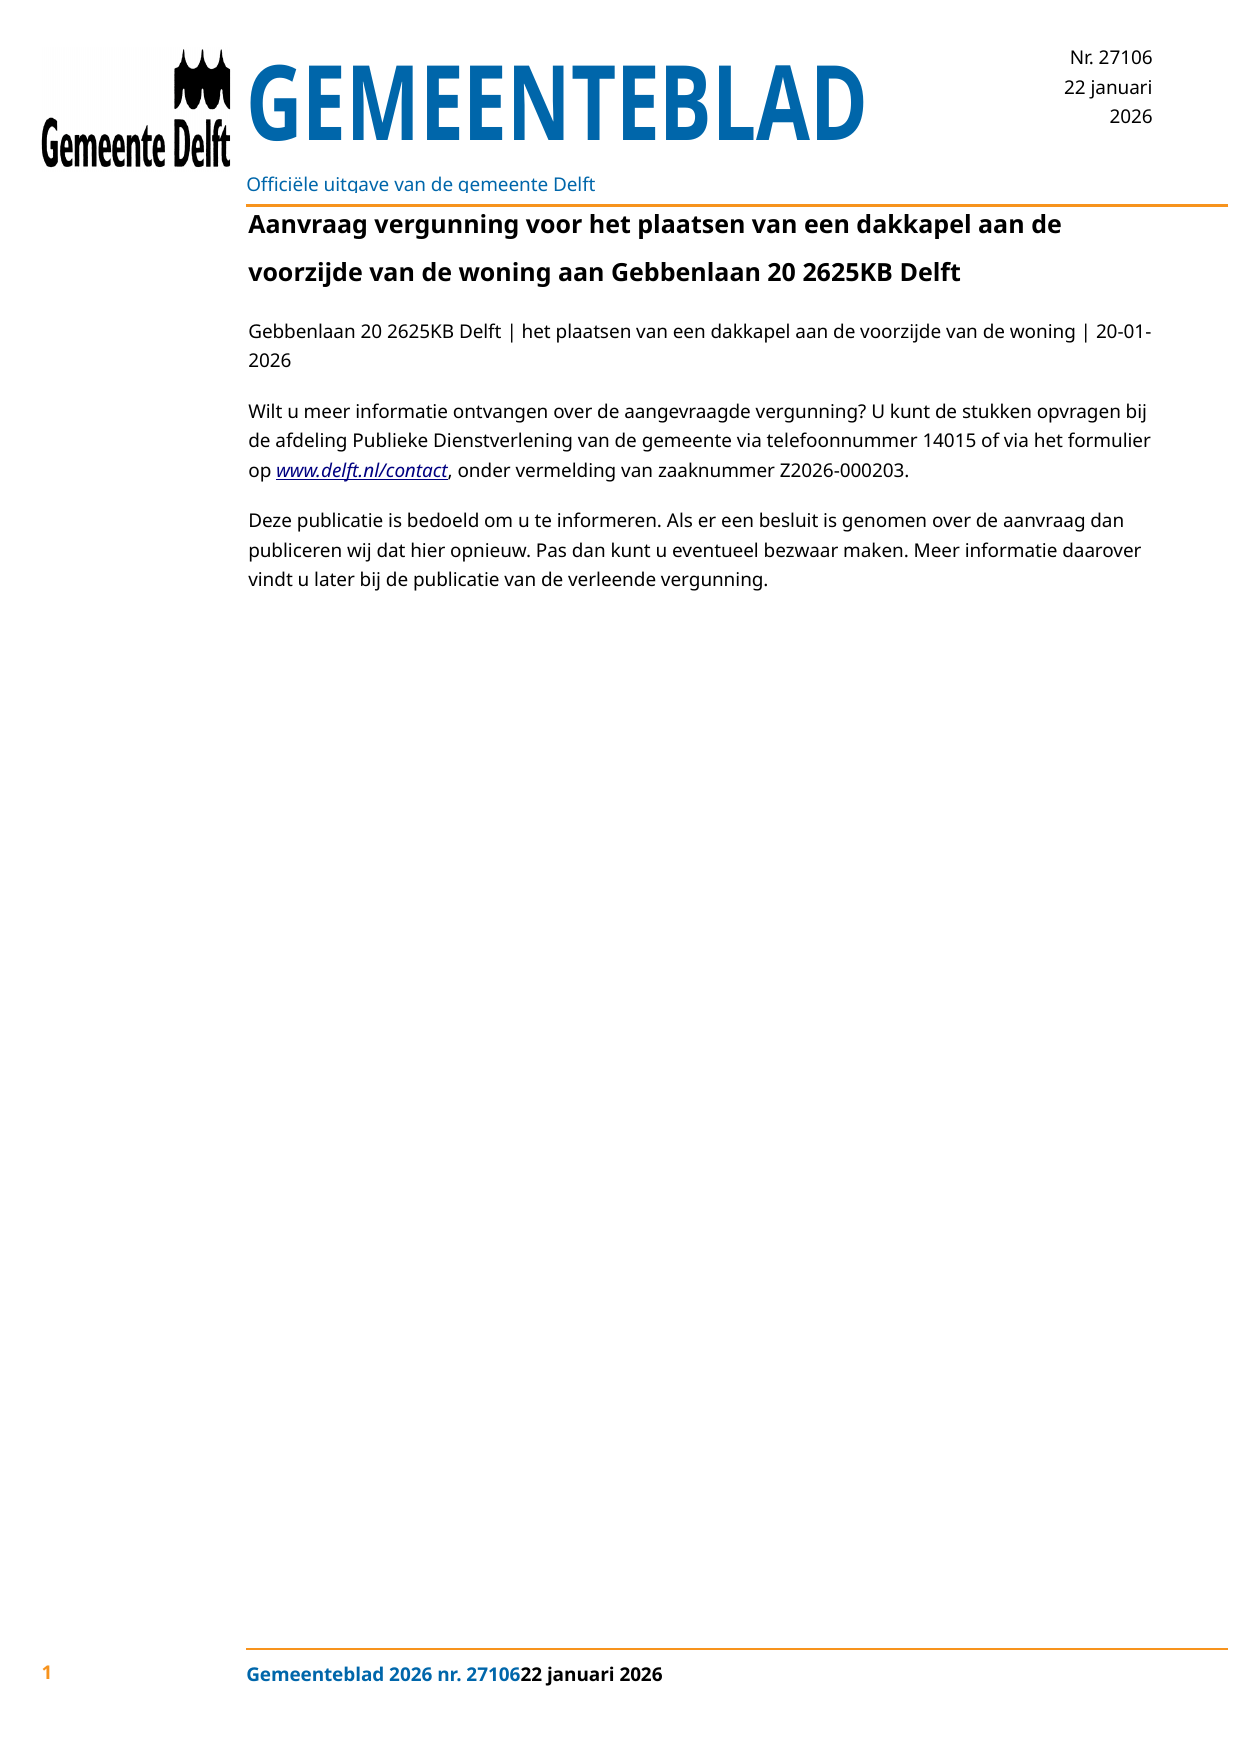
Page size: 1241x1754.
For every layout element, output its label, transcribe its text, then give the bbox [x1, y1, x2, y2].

text Wilt u meer informatie ontvangen over de aangevraagde vergunning? U kunt de stukken opvragen bij de afdeling Publieke Dienstverlening van de gemeente via telefoonnummer 14015 of via het formulier op www.delft.nl/contact, onder vermelding van zaaknummer Z2026-000203. [248, 398, 1152, 483]
text Aanvraag vergunning voor het plaatsen van een dakkapel aan de voorzijde van de woning aan Gebbenlaan 20 2625KB Delft [248, 207, 1152, 288]
picture [41, 47, 231, 172]
text Gebbenlaan 20 2625KB Delft | het plaatsen van een dakkapel aan de voorzijde van de woning | 20-01-2026 [248, 318, 1152, 373]
text Deze publicatie is bedoeld om u te informeren. Als er een besluit is genomen over de aanvraag dan publiceren wij dat hier opnieuw. Pas dan kunt u eventueel bezwaar maken. Meer informatie daarover vindt u later bij de publicatie van de verleende vergunning. [248, 507, 1152, 592]
